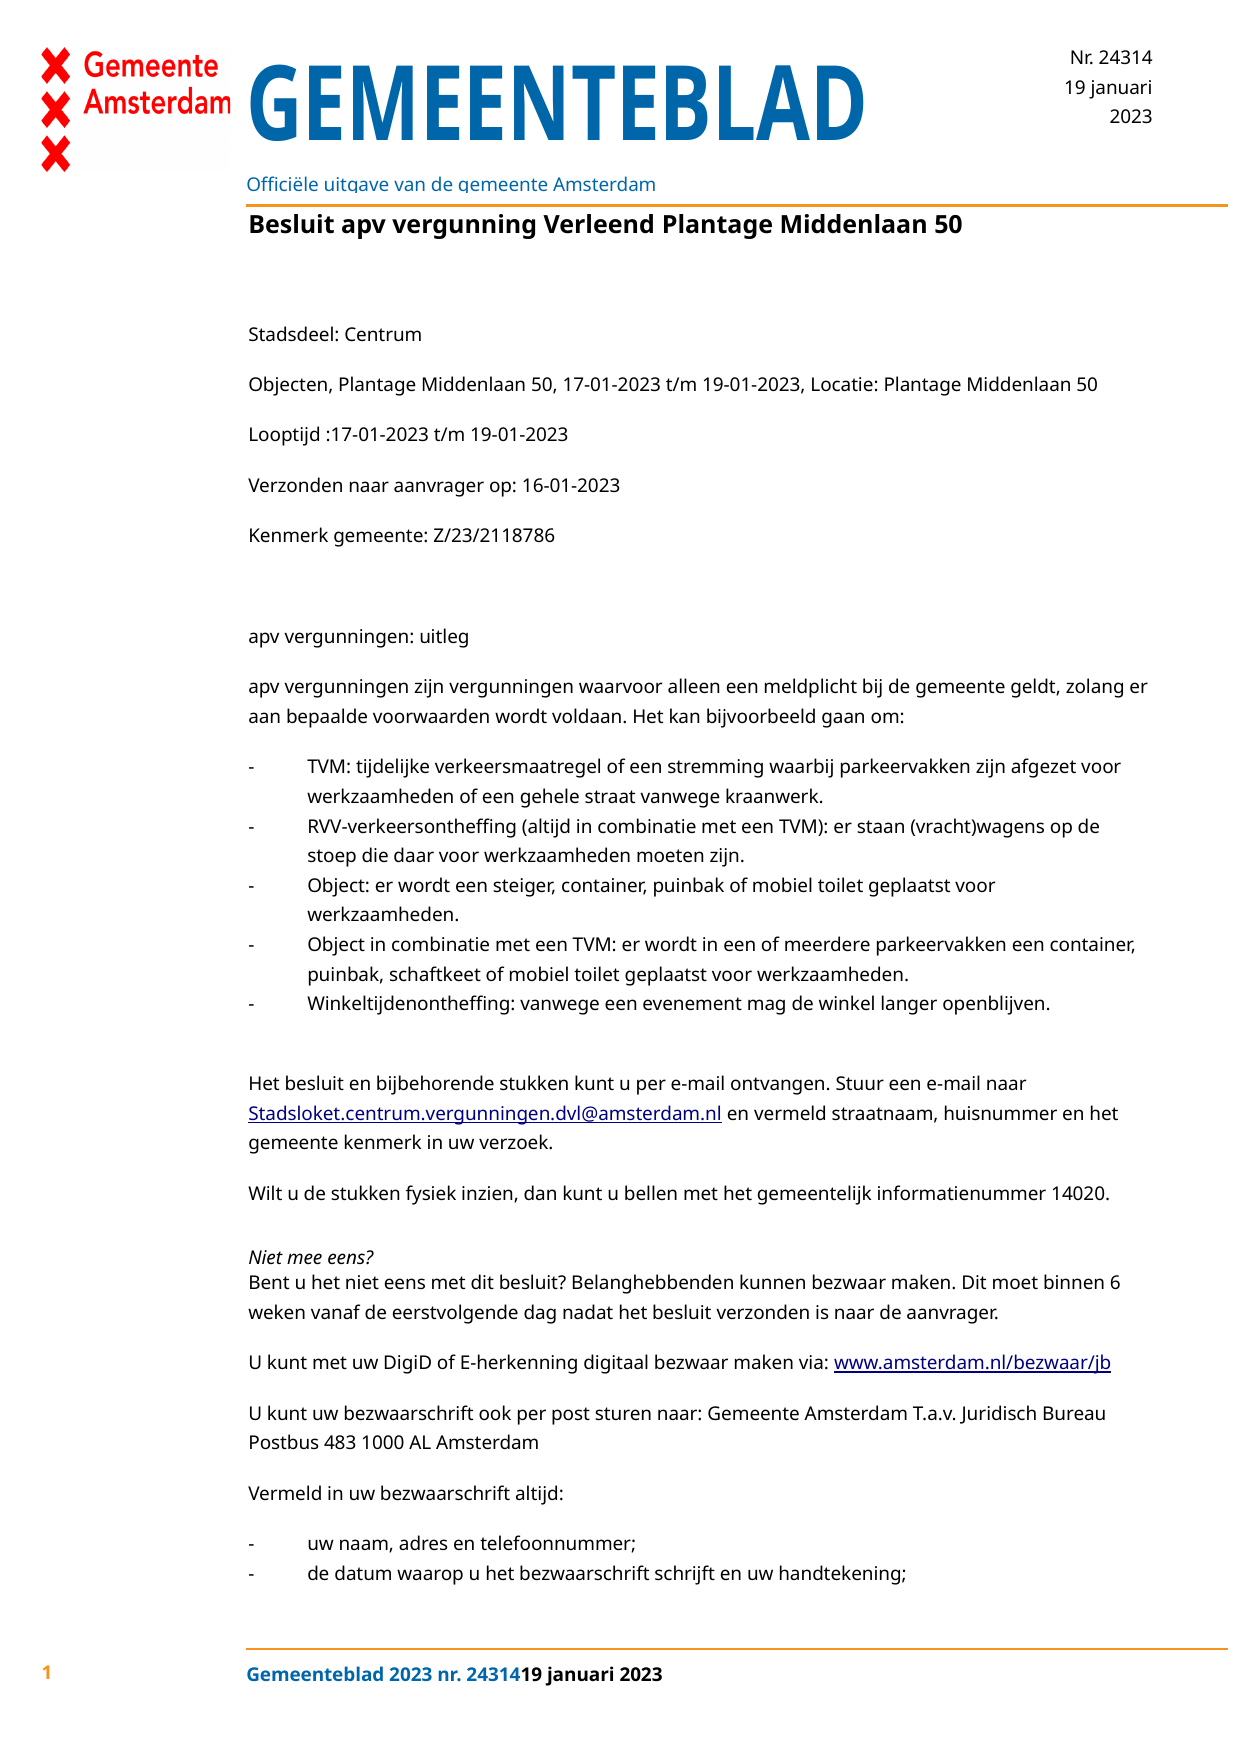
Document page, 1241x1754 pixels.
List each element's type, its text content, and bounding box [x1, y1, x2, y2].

text Objecten, Plantage Middenlaan 50, 17-01-2023 t/m 19-01-2023, Locatie: Plantage Middenlaan 50 [248, 371, 1152, 397]
list de datum waarop u het bezwaarschrift schrijft en uw handtekening; [248, 1560, 1152, 1586]
text Kenmerk gemeente: Z/23/2118786 [248, 522, 1152, 548]
text Bent u het niet eens met dit besluit? Belanghebbenden kunnen bezwaar maken. Dit moet binnen 6 weken vanaf de eerstvolgende dag nadat het besluit verzonden is naar de aanvrager. [248, 1269, 1152, 1325]
text Besluit apv vergunning Verleend Plantage Middenlaan 50 [248, 207, 1152, 241]
list uw naam, adres en telefoonnummer; [248, 1530, 1152, 1556]
list Object in combinatie met een TVM: er wordt in een of meerdere parkeervakken een container, puinbak, schaftkeet of mobiel toilet geplaatst voor werkzaamheden. [248, 931, 1152, 986]
list Object: er wordt een steiger, container, puinbak of mobiel toilet geplaatst voor werkzaamheden. [248, 872, 1152, 927]
text U kunt uw bezwaarschrift ook per post sturen naar: Gemeente Amsterdam T.a.v. Juridisch Bureau Postbus 483 1000 AL Amsterdam [248, 1400, 1152, 1455]
text Verzonden naar aanvrager op: 16-01-2023 [248, 472, 1152, 498]
text Het besluit en bijbehorende stukken kunt u per e-mail ontvangen. Stuur een e-mail naar Stadsloket.centrum.vergunningen.dvl@amsterdam.nl en vermeld straatnaam, huisnummer en het gemeente kenmerk in uw verzoek. [248, 1070, 1152, 1155]
text Vermeld in uw bezwaarschrift altijd: [248, 1480, 1152, 1506]
text Niet mee eens? [248, 1244, 1152, 1269]
text apv vergunningen zijn vergunningen waarvoor alleen een meldplicht bij de gemeente geldt, zolang er aan bepaalde voorwaarden wordt voldaan. Het kan bijvoorbeeld gaan om: [248, 674, 1152, 729]
list Winkeltijdenontheffing: vanwege een evenement mag de winkel langer openblijven. [248, 990, 1152, 1016]
text Stadsdeel: Centrum [248, 321, 1152, 346]
text apv vergunningen: uitleg [248, 623, 1152, 649]
text Looptijd :17-01-2023 t/m 19-01-2023 [248, 422, 1152, 447]
picture [41, 47, 231, 172]
list RVV-verkeersontheffing (altijd in combinatie met een TVM): er staan (vracht)wagens op de stoep die daar voor werkzaamheden moeten zijn. [248, 813, 1152, 868]
text Wilt u de stukken fysiek inzien, dan kunt u bellen met het gemeentelijk informatienummer 14020. [248, 1180, 1152, 1206]
list TVM: tijdelijke verkeersmaatregel of een stremming waarbij parkeervakken zijn afgezet voor werkzaamheden of een gehele straat vanwege kraanwerk. [248, 754, 1152, 809]
text U kunt met uw DigiD of E-herkenning digitaal bezwaar maken via: www.amsterdam.nl/bezwaar/jb [248, 1349, 1152, 1375]
